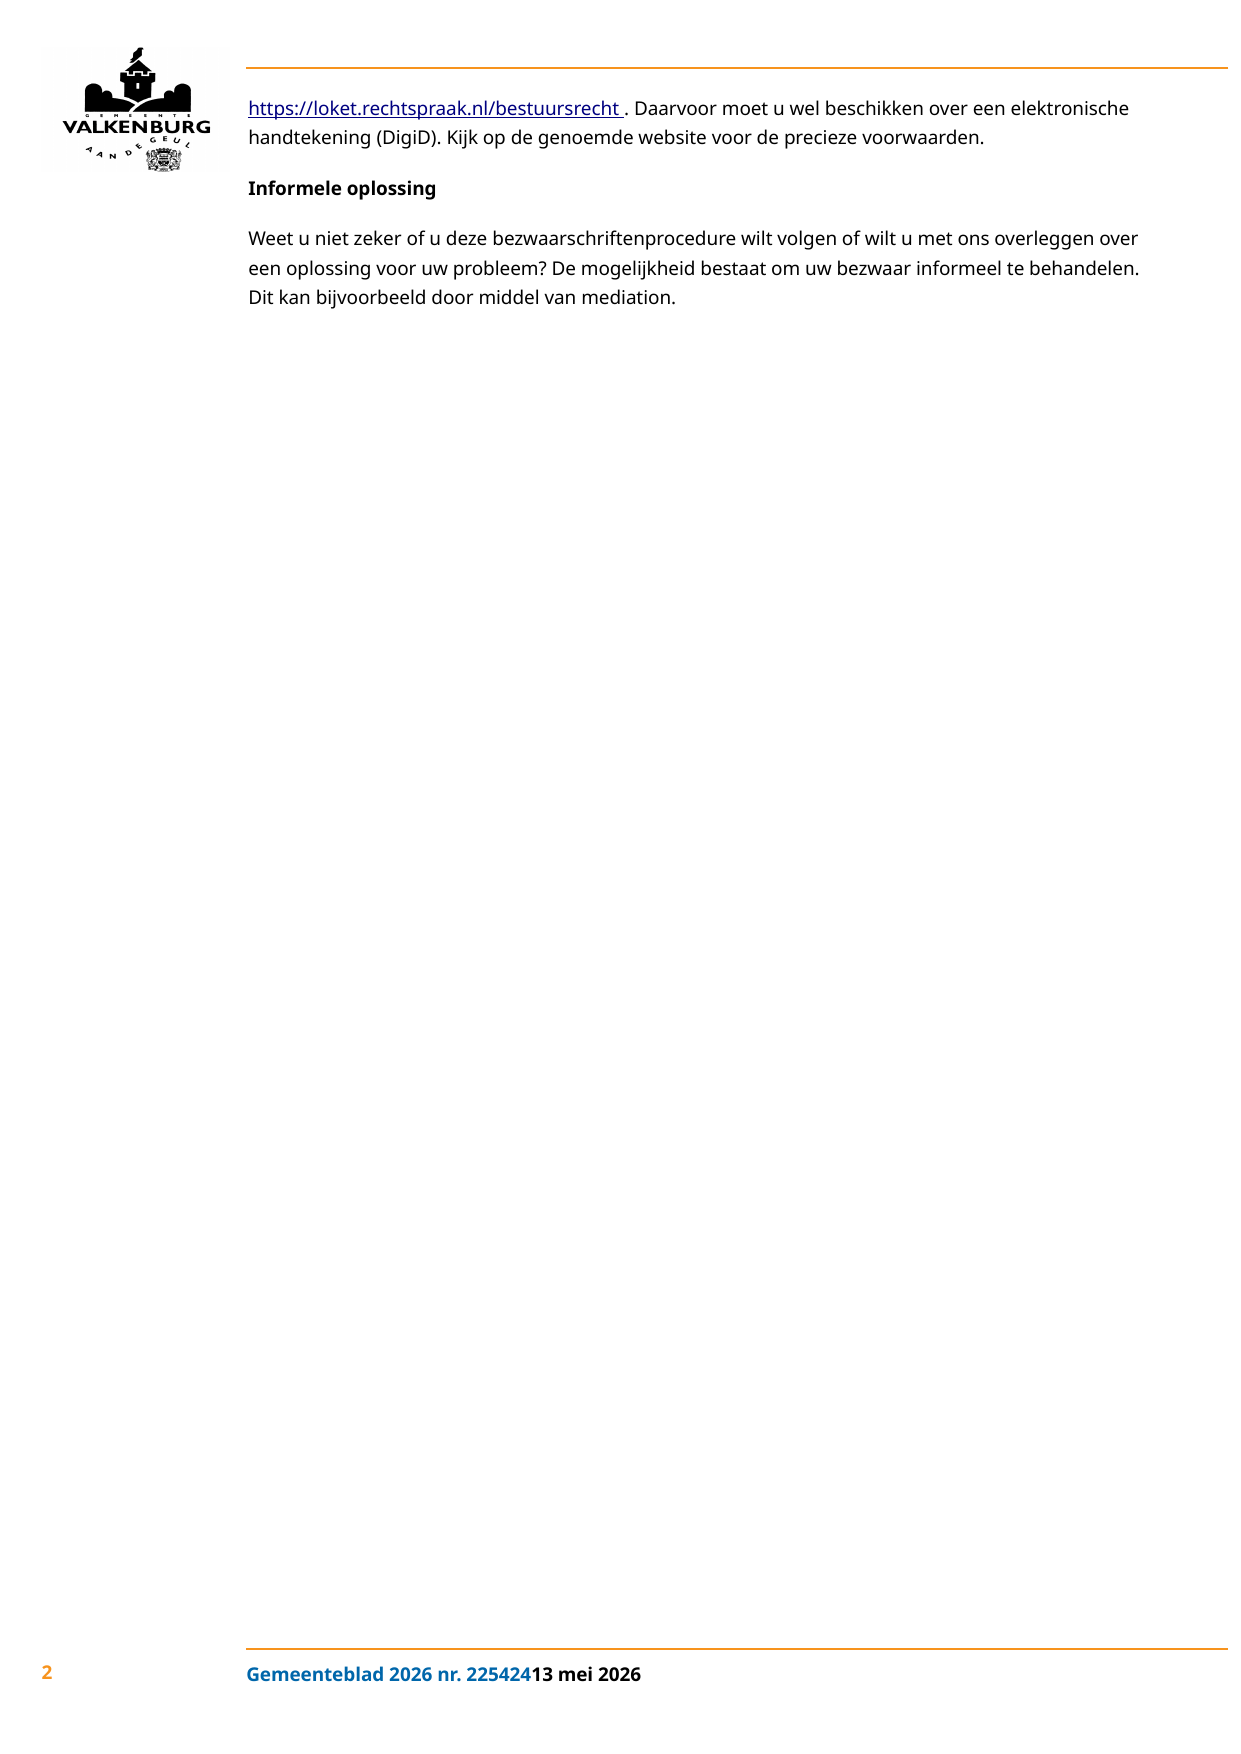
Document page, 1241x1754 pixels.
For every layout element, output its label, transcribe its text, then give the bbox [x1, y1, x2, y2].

text Informele oplossing [248, 175, 1152, 201]
text Weet u niet zeker of u deze bezwaarschriftenprocedure wilt volgen of wilt u met ons overleggen over een oplossing voor uw probleem? De mogelijkheid bestaat om uw bezwaar informeel te behandelen. Dit kan bijvoorbeeld door middel van mediation. [248, 225, 1152, 310]
picture [41, 47, 231, 172]
text https://loket.rechtspraak.nl/bestuursrecht . Daarvoor moet u wel beschikken over een elektronische handtekening (DigiD). Kijk op de genoemde website voor de precieze voorwaarden. [248, 95, 1152, 150]
